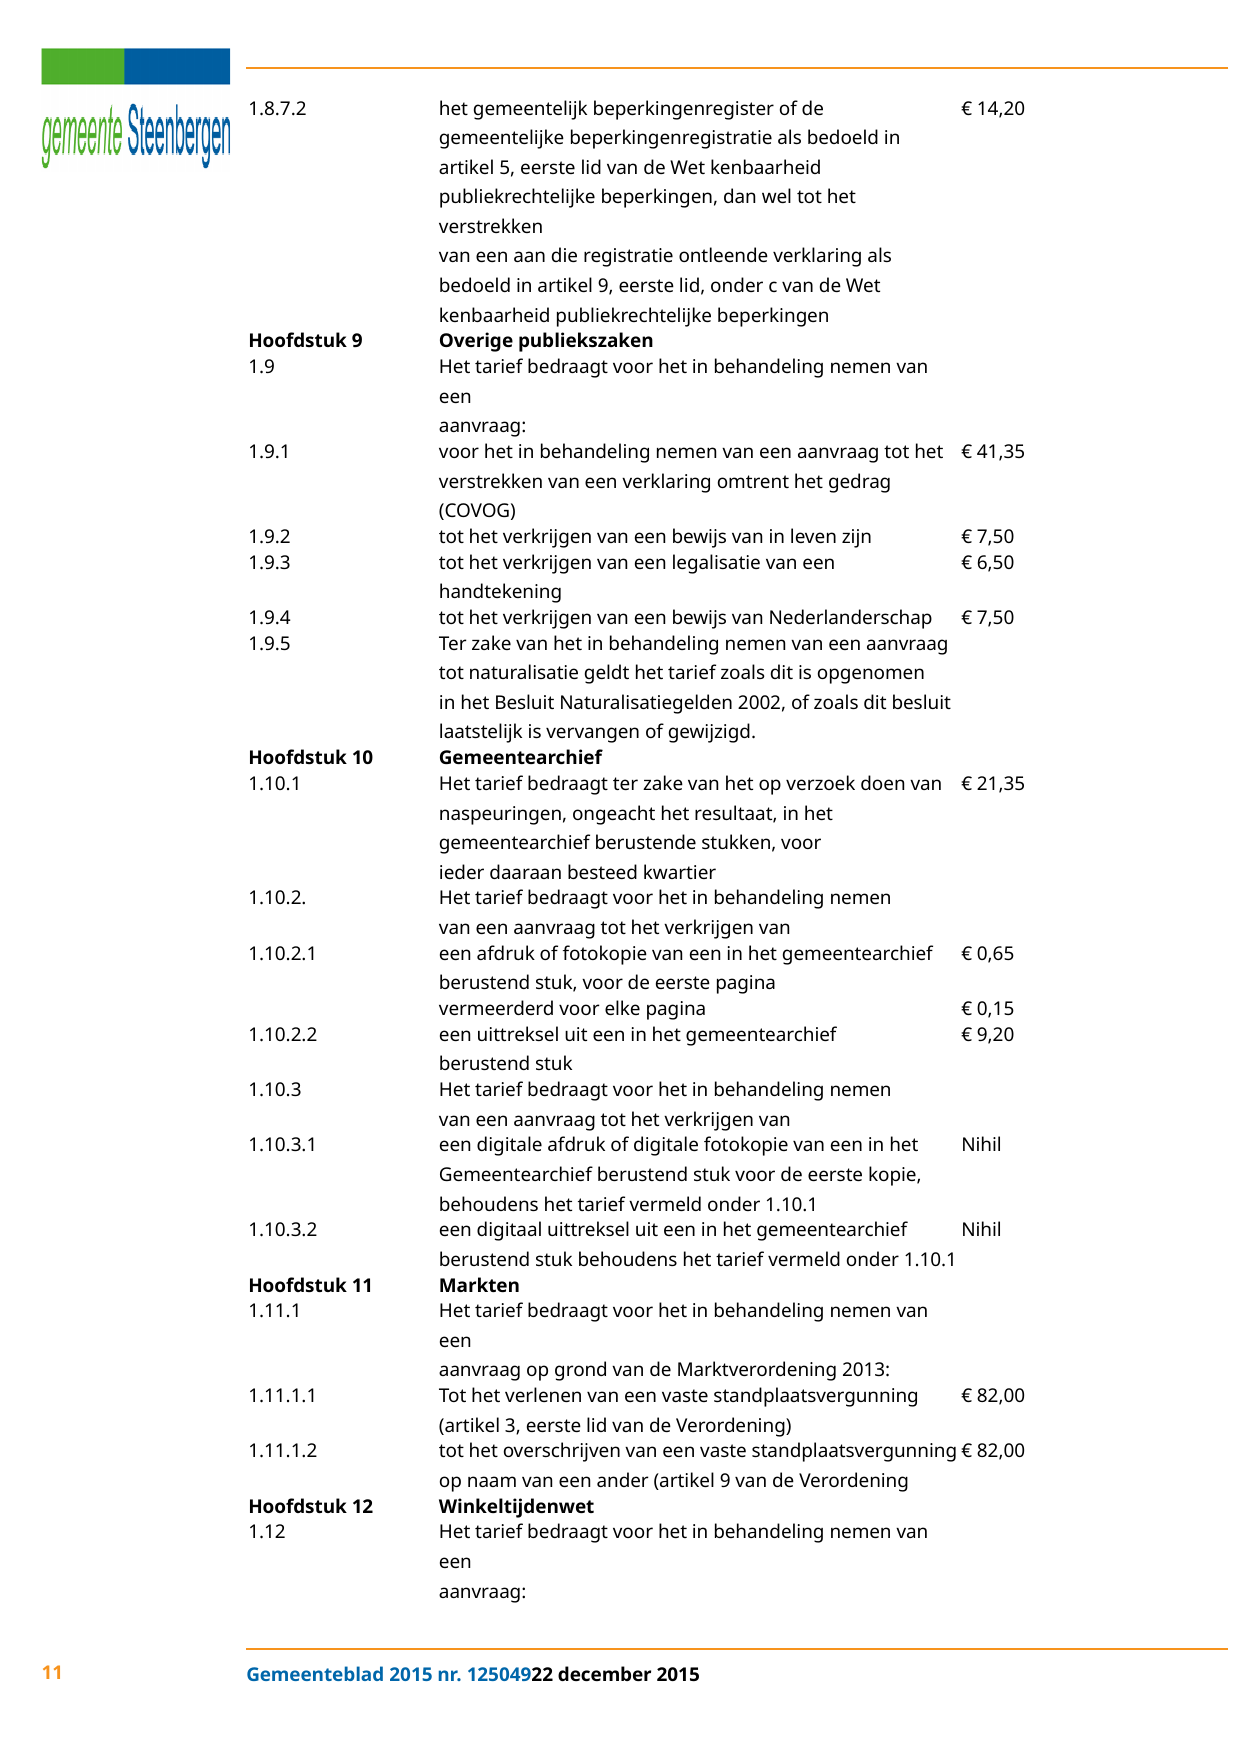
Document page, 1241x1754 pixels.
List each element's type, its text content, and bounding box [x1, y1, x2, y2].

table_cell 1.11.1.1 [248, 1383, 439, 1438]
table_cell € 14,20 [961, 95, 1152, 328]
table_cell Hoofdstuk 9 [248, 328, 439, 353]
table_cell 1.10.3.1 [248, 1132, 439, 1216]
table_cell [961, 885, 1152, 940]
table_cell [248, 995, 439, 1021]
table_cell € 41,35 [961, 438, 1152, 523]
table_cell 1.10.2.1 [248, 940, 439, 995]
table_cell € 0,15 [961, 995, 1152, 1021]
table_cell 1.11.1.2 [248, 1438, 439, 1493]
table_cell tot het verkrijgen van een bewijs van Nederlanderschap [439, 604, 961, 630]
table_cell € 6,50 [961, 549, 1152, 604]
table_cell 1.10.1 [248, 770, 439, 884]
table_cell 1.8.7.2 [248, 95, 439, 328]
table_cell Het tarief bedraagt voor het in behandeling nemen van een aanvraag tot het verkrijgen van [439, 1076, 961, 1132]
table_cell een digitaal uittreksel uit een in het gemeentearchief berustend stuk behoudens het tarief vermeld onder 1.10.1 [439, 1216, 961, 1272]
table_cell 1.10.3.2 [248, 1216, 439, 1272]
table_cell € 9,20 [961, 1021, 1152, 1076]
table_cell Markten [439, 1272, 961, 1297]
table_cell tot het verkrijgen van een legalisatie van een handtekening [439, 549, 961, 604]
table_cell 1.9.1 [248, 438, 439, 523]
table_cell € 21,35 [961, 770, 1152, 884]
table_cell [961, 630, 1152, 744]
table_cell Winkeltijdenwet [439, 1493, 961, 1519]
table_cell 1.9.4 [248, 604, 439, 630]
table_cell [961, 744, 1152, 770]
table_cell [961, 328, 1152, 353]
table_cell tot het verkrijgen van een bewijs van in leven zijn [439, 523, 961, 549]
table_cell voor het in behandeling nemen van een aanvraag tot het verstrekken van een verklaring omtrent het gedrag (COVOG) [439, 438, 961, 523]
table_cell Het tarief bedraagt voor het in behandeling nemen van een aanvraag op grond van de Marktverordening 2013: [439, 1298, 961, 1382]
table_cell [961, 1493, 1152, 1519]
table_cell Nihil [961, 1216, 1152, 1272]
table_cell Het tarief bedraagt voor het in behandeling nemen van een aanvraag: [439, 353, 961, 438]
table_cell 1.9.5 [248, 630, 439, 744]
table_cell Hoofdstuk 10 [248, 744, 439, 770]
table_cell € 7,50 [961, 604, 1152, 630]
table_cell een afdruk of fotokopie van een in het gemeentearchief berustend stuk, voor de eerste pagina [439, 940, 961, 995]
table_cell 1.9 [248, 353, 439, 438]
table_cell € 82,00 [961, 1438, 1152, 1493]
table_cell [961, 1272, 1152, 1297]
table_cell een digitale afdruk of digitale fotokopie van een in het Gemeentearchief berustend stuk voor de eerste kopie, behoudens het tarief vermeld onder 1.10.1 [439, 1132, 961, 1216]
picture [41, 47, 231, 172]
table_cell Tot het verlenen van een vaste standplaatsvergunning (artikel 3, eerste lid van de Verordening) [439, 1383, 961, 1438]
table_cell Het tarief bedraagt ter zake van het op verzoek doen van naspeuringen, ongeacht het resultaat, in het gemeentearchief berustende stukken, voor ieder daaraan besteed kwartier [439, 770, 961, 884]
table_cell 1.10.2. [248, 885, 439, 940]
table_cell [961, 1076, 1152, 1132]
table_cell Nihil [961, 1132, 1152, 1216]
table_cell 1.10.3 [248, 1076, 439, 1132]
table_cell [961, 1298, 1152, 1382]
table_cell het gemeentelijk beperkingenregister of de gemeentelijke beperkingenregistratie als bedoeld in artikel 5, eerste lid van de Wet kenbaarheid publiekrechtelijke beperkingen, dan wel tot het verstrekken van een aan die registratie ontleende verklaring als bedoeld in artikel 9, eerste lid, onder c van de Wet kenbaarheid publiekrechtelijke beperkingen [439, 95, 961, 328]
table_cell 1.9.2 [248, 523, 439, 549]
table_cell Hoofdstuk 11 [248, 1272, 439, 1297]
table_cell 1.9.3 [248, 549, 439, 604]
table_cell € 7,50 [961, 523, 1152, 549]
table_cell Het tarief bedraagt voor het in behandeling nemen van een aanvraag tot het verkrijgen van [439, 885, 961, 940]
table_cell vermeerderd voor elke pagina [439, 995, 961, 1021]
table_cell een uittreksel uit een in het gemeentearchief berustend stuk [439, 1021, 961, 1076]
table_cell [961, 353, 1152, 438]
table_cell 1.11.1 [248, 1298, 439, 1382]
table_cell € 0,65 [961, 940, 1152, 995]
table_cell tot het overschrijven van een vaste standplaatsvergunning op naam van een ander (artikel 9 van de Verordening [439, 1438, 961, 1493]
table_cell Ter zake van het in behandeling nemen van een aanvraag tot naturalisatie geldt het tarief zoals dit is opgenomen in het Besluit Naturalisatiegelden 2002, of zoals dit besluit laatstelijk is vervangen of gewijzigd. [439, 630, 961, 744]
table_cell 1.10.2.2 [248, 1021, 439, 1076]
table_cell Gemeentearchief [439, 744, 961, 770]
table_cell Overige publiekszaken [439, 328, 961, 353]
table_cell 1.12 [248, 1519, 439, 1604]
table_cell € 82,00 [961, 1383, 1152, 1438]
table_cell Het tarief bedraagt voor het in behandeling nemen van een aanvraag: [439, 1519, 961, 1604]
table_cell [961, 1519, 1152, 1604]
table_cell Hoofdstuk 12 [248, 1493, 439, 1519]
